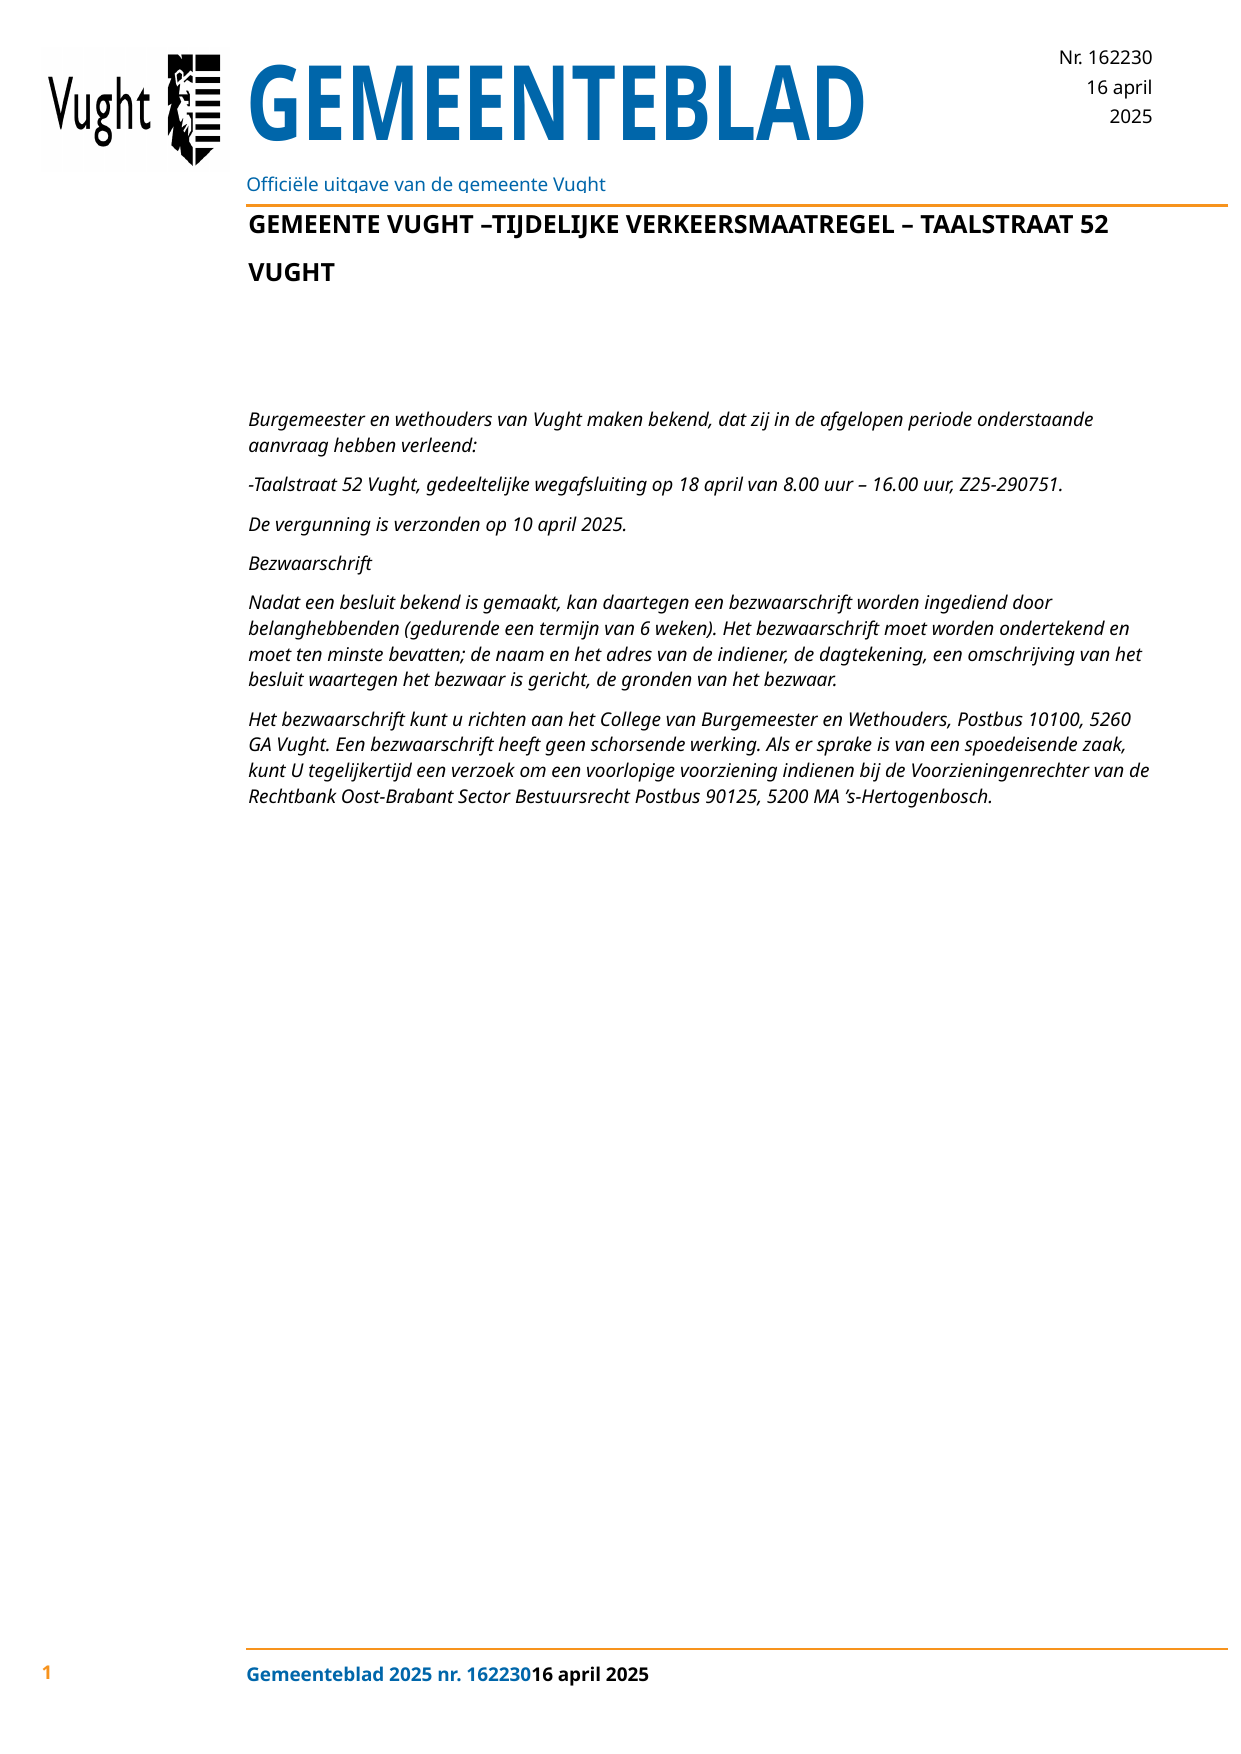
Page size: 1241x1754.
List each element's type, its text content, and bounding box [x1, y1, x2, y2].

text Burgemeester en wethouders van Vught maken bekend, dat zij in de afgelopen periode onderstaande aanvraag hebben verleend: [248, 406, 1152, 458]
text GEMEENTE VUGHT –TIJDELIJKE VERKEERSMAATREGEL – TAALSTRAAT 52 VUGHT [248, 207, 1152, 288]
text Bezwaarschrift [248, 550, 1152, 576]
text De vergunning is verzonden op 10 april 2025. [248, 511, 1152, 536]
text -Taalstraat 52 Vught, gedeeltelijke wegafsluiting op 18 april van 8.00 uur – 16.00 uur, Z25-290751. [248, 471, 1152, 497]
text Nadat een besluit bekend is gemaakt, kan daartegen een bezwaarschrift worden ingediend door belanghebbenden (gedurende een termijn van 6 weken). Het bezwaarschrift moet worden ondertekend en moet ten minste bevatten; de naam en het adres van de indiener, de dagtekening, een omschrijving van het besluit waartegen het bezwaar is gericht, de gronden van het bezwaar. [248, 589, 1152, 692]
picture [41, 47, 231, 172]
text Het bezwaarschrift kunt u richten aan het College van Burgemeester en Wethouders, Postbus 10100, 5260 GA Vught. Een bezwaarschrift heeft geen schorsende werking. Als er sprake is van een spoedeisende zaak, kunt U tegelijkertijd een verzoek om een voorlopige voorziening indienen bij de Voorzieningenrechter van de Rechtbank Oost-Brabant Sector Bestuursrecht Postbus 90125, 5200 MA ’s-Hertogenbosch. [248, 706, 1152, 809]
